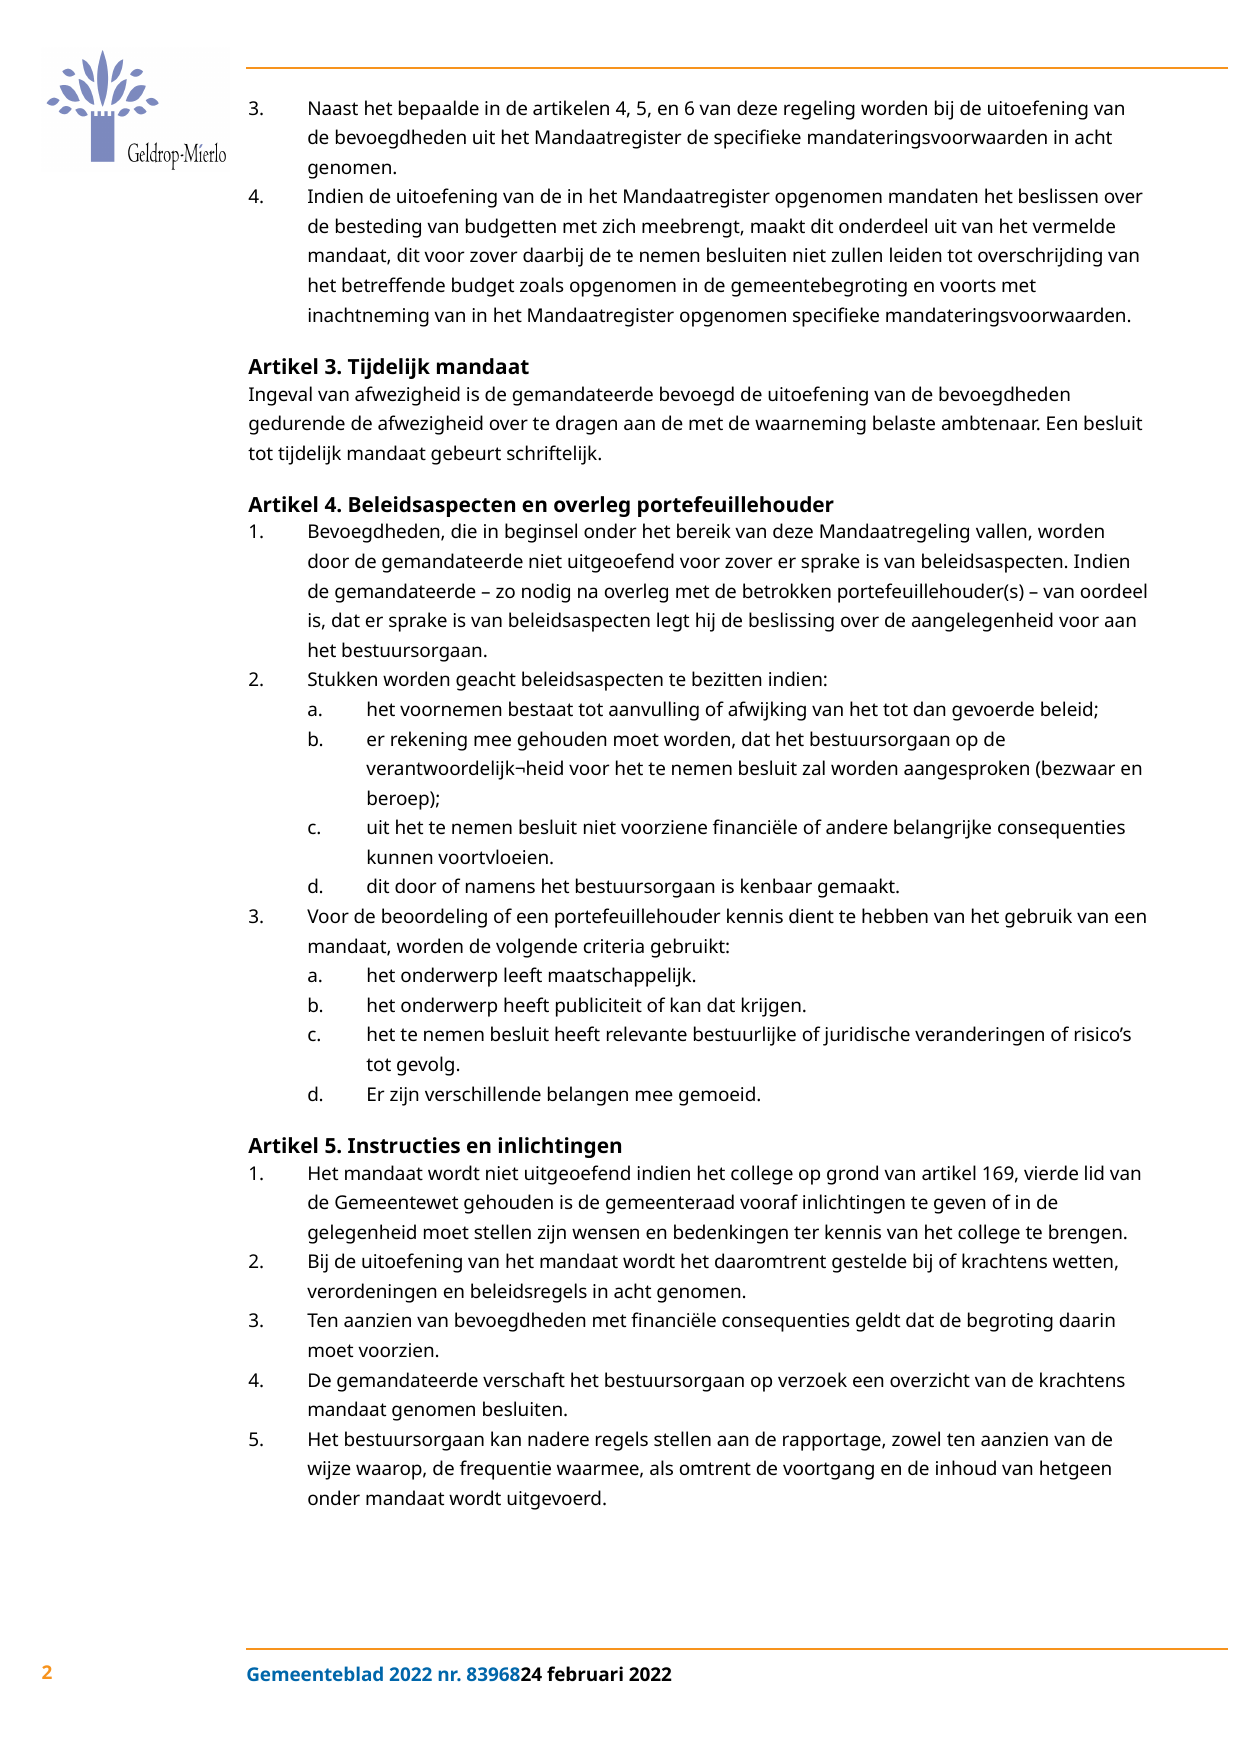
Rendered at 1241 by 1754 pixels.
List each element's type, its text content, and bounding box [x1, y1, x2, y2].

list Naast het bepaalde in de artikelen 4, 5, en 6 van deze regeling worden bij de uitoefening van de bevoegdheden uit het Mandaatregister de specifieke mandateringsvoorwaarden in acht genomen. [248, 95, 1152, 180]
text Artikel 4. Beleidsaspecten en overleg portefeuillehouder [248, 490, 1152, 519]
list dit door of namens het bestuursorgaan is kenbaar gemaakt. [307, 874, 1152, 899]
list De gemandateerde verschaft het bestuursorgaan op verzoek een overzicht van de krachtens mandaat genomen besluiten. [248, 1367, 1152, 1422]
text Artikel 3. Tijdelijk mandaat [248, 352, 1152, 381]
list Er zijn verschillende belangen mee gemoeid. [307, 1081, 1152, 1107]
list het voornemen bestaat tot aanvulling of afwijking van het tot dan gevoerde beleid; [307, 696, 1152, 722]
list er rekening mee gehouden moet worden, dat het bestuursorgaan op de verantwoordelijk¬heid voor het te nemen besluit zal worden aangesproken (bezwaar en beroep); [307, 726, 1152, 811]
list Bij de uitoefening van het mandaat wordt het daaromtrent gestelde bij of krachtens wetten, verordeningen en beleidsregels in acht genomen. [248, 1248, 1152, 1304]
text Ingeval van afwezigheid is de gemandateerde bevoegd de uitoefening van de bevoegdheden gedurende de afwezigheid over te dragen aan de met de waarneming belaste ambtenaar. Een besluit tot tijdelijk mandaat gebeurt schriftelijk. [248, 381, 1152, 466]
list het onderwerp heeft publiciteit of kan dat krijgen. [307, 992, 1152, 1018]
list Stukken worden geacht beleidsaspecten te bezitten indien: [248, 667, 1152, 692]
list het onderwerp leeft maatschappelijk. [307, 962, 1152, 988]
list Indien de uitoefening van de in het Mandaatregister opgenomen mandaten het beslissen over de besteding van budgetten met zich meebrengt, maakt dit onderdeel uit van het vermelde mandaat, dit voor zover daarbij de te nemen besluiten niet zullen leiden tot overschrijding van het betreffende budget zoals opgenomen in de gemeentebegroting en voorts met inachtneming van in het Mandaatregister opgenomen specifieke mandateringsvoorwaarden. [248, 183, 1152, 328]
list Voor de beoordeling of een portefeuillehouder kennis dient te hebben van het gebruik van een mandaat, worden de volgende criteria gebruikt: [248, 903, 1152, 959]
list Het mandaat wordt niet uitgeoefend indien het college op grond van artikel 169, vierde lid van de Gemeentewet gehouden is de gemeenteraad vooraf inlichtingen te geven of in de gelegenheid moet stellen zijn wensen en bedenkingen ter kennis van het college te brengen. [248, 1160, 1152, 1244]
list Ten aanzien van bevoegdheden met financiële consequenties geldt dat de begroting daarin moet voorzien. [248, 1308, 1152, 1363]
list het te nemen besluit heeft relevante bestuurlijke of juridische veranderingen of risico’s tot gevolg. [307, 1022, 1152, 1077]
list Het bestuursorgaan kan nadere regels stellen aan de rapportage, zowel ten aanzien van de wijze waarop, de frequentie waarmee, als omtrent de voortgang en de inhoud van hetgeen onder mandaat wordt uitgevoerd. [248, 1426, 1152, 1511]
list Bevoegdheden, die in beginsel onder het bereik van deze Mandaatregeling vallen, worden door de gemandateerde niet uitgeoefend voor zover er sprake is van beleidsaspecten. Indien de gemandateerde – zo nodig na overleg met de betrokken portefeuillehouder(s) – van oordeel is, dat er sprake is van beleidsaspecten legt hij de beslissing over de aangelegenheid voor aan het bestuursorgaan. [248, 519, 1152, 663]
text Artikel 5. Instructies en inlichtingen [248, 1131, 1152, 1160]
list uit het te nemen besluit niet voorziene financiële of andere belangrijke consequenties kunnen voortvloeien. [307, 814, 1152, 870]
picture [41, 47, 231, 172]
